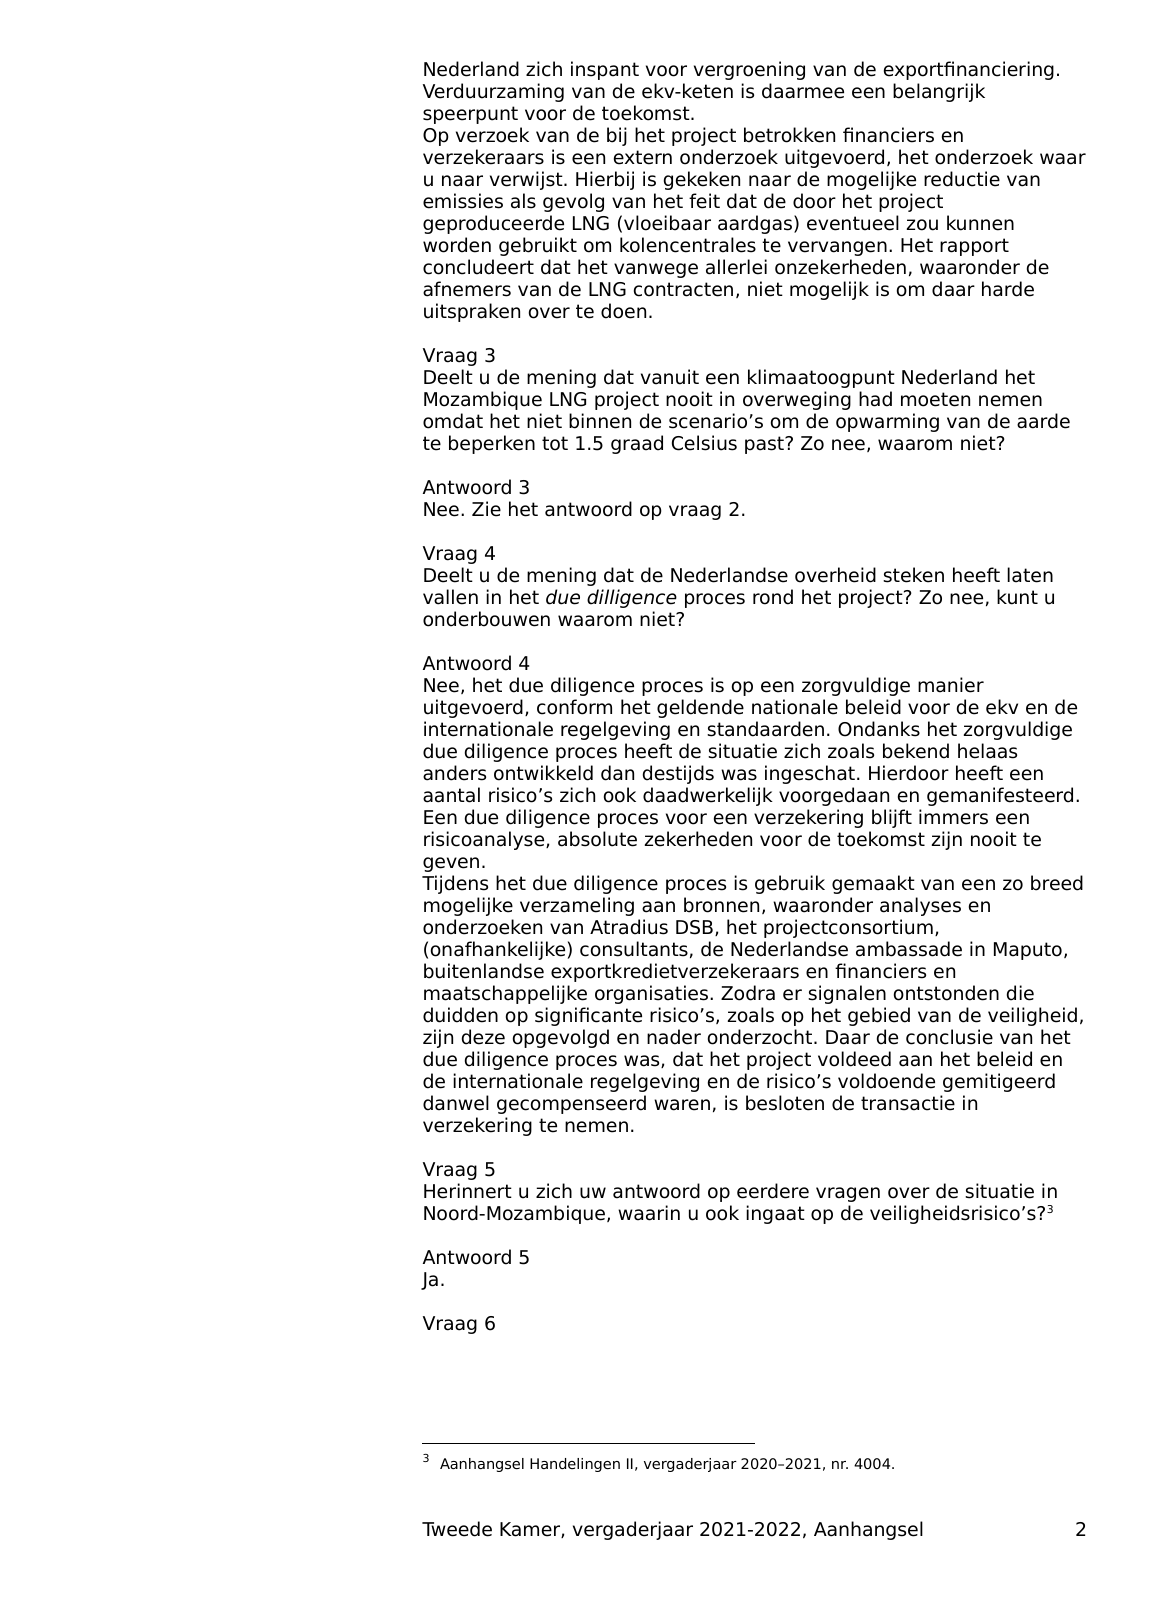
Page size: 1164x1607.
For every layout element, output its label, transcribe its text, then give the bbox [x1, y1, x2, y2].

text Vraag 3 [422, 345, 1087, 367]
text Nee. Zie het antwoord op vraag 2. [422, 499, 1087, 521]
text Tijdens het due diligence proces is gebruik gemaakt van een zo breed mogelijke verzameling aan bronnen, waaronder analyses en onderzoeken van Atradius DSB, het projectconsortium, (onafhankelijke) consultants, de Nederlandse ambassade in Maputo, buitenlandse exportkredietverzekeraars en financiers en maatschappelijke organisaties. Zodra er signalen ontstonden die duidden op significante risico’s, zoals op het gebied van de veiligheid, zijn deze opgevolgd en nader onderzocht. Daar de conclusie van het due diligence proces was, dat het project voldeed aan het beleid en de internationale regelgeving en de risico’s voldoende gemitigeerd danwel gecompenseerd waren, is besloten de transactie in verzekering te nemen. [422, 873, 1087, 1137]
text Ja. [422, 1269, 1087, 1291]
text Herinnert u zich uw antwoord op eerdere vragen over de situatie in Noord-Mozambique, waarin u ook ingaat op de veiligheidsrisico’s? [422, 1181, 1087, 1225]
text Antwoord 5 [422, 1247, 1087, 1269]
text Deelt u de mening dat vanuit een klimaatoogpunt Nederland het Mozambique LNG project nooit in overweging had moeten nemen omdat het niet binnen de scenario’s om de opwarming van de aarde te beperken tot 1.5 graad Celsius past? Zo nee, waarom niet? [422, 367, 1087, 455]
text Vraag 6 [422, 1313, 1087, 1335]
text Nee, het due diligence proces is op een zorgvuldige manier uitgevoerd, conform het geldende nationale beleid voor de ekv en de internationale regelgeving en standaarden. Ondanks het zorgvuldige due diligence proces heeft de situatie zich zoals bekend helaas anders ontwikkeld dan destijds was ingeschat. Hierdoor heeft een aantal risico’s zich ook daadwerkelijk voorgedaan en gemanifesteerd. Een due diligence proces voor een verzekering blijft immers een risicoanalyse, absolute zekerheden voor de toekomst zijn nooit te geven. [422, 675, 1087, 873]
text Antwoord 4 [422, 653, 1087, 675]
text Deelt u de mening dat de Nederlandse overheid steken heeft laten vallen in het due dilligence proces rond het project? Zo nee, kunt u onderbouwen waarom niet? [422, 565, 1087, 631]
text Vraag 4 [422, 543, 1087, 565]
text Aanhangsel Handelingen II, vergaderjaar 2020–2021, nr. 4004. [422, 1452, 1087, 1474]
text Nederland zich inspant voor vergroening van de exportfinanciering. Verduurzaming van de ekv-keten is daarmee een belangrijk speerpunt voor de toekomst. [422, 59, 1087, 125]
text Vraag 5 [422, 1159, 1087, 1181]
text Antwoord 3 [422, 477, 1087, 499]
text Op verzoek van de bij het project betrokken financiers en verzekeraars is een extern onderzoek uitgevoerd, het onderzoek waar u naar verwijst. Hierbij is gekeken naar de mogelijke reductie van emissies als gevolg van het feit dat de door het project geproduceerde LNG (vloeibaar aardgas) eventueel zou kunnen worden gebruikt om kolencentrales te vervangen. Het rapport concludeert dat het vanwege allerlei onzekerheden, waaronder de afnemers van de LNG contracten, niet mogelijk is om daar harde uitspraken over te doen. [422, 125, 1087, 323]
